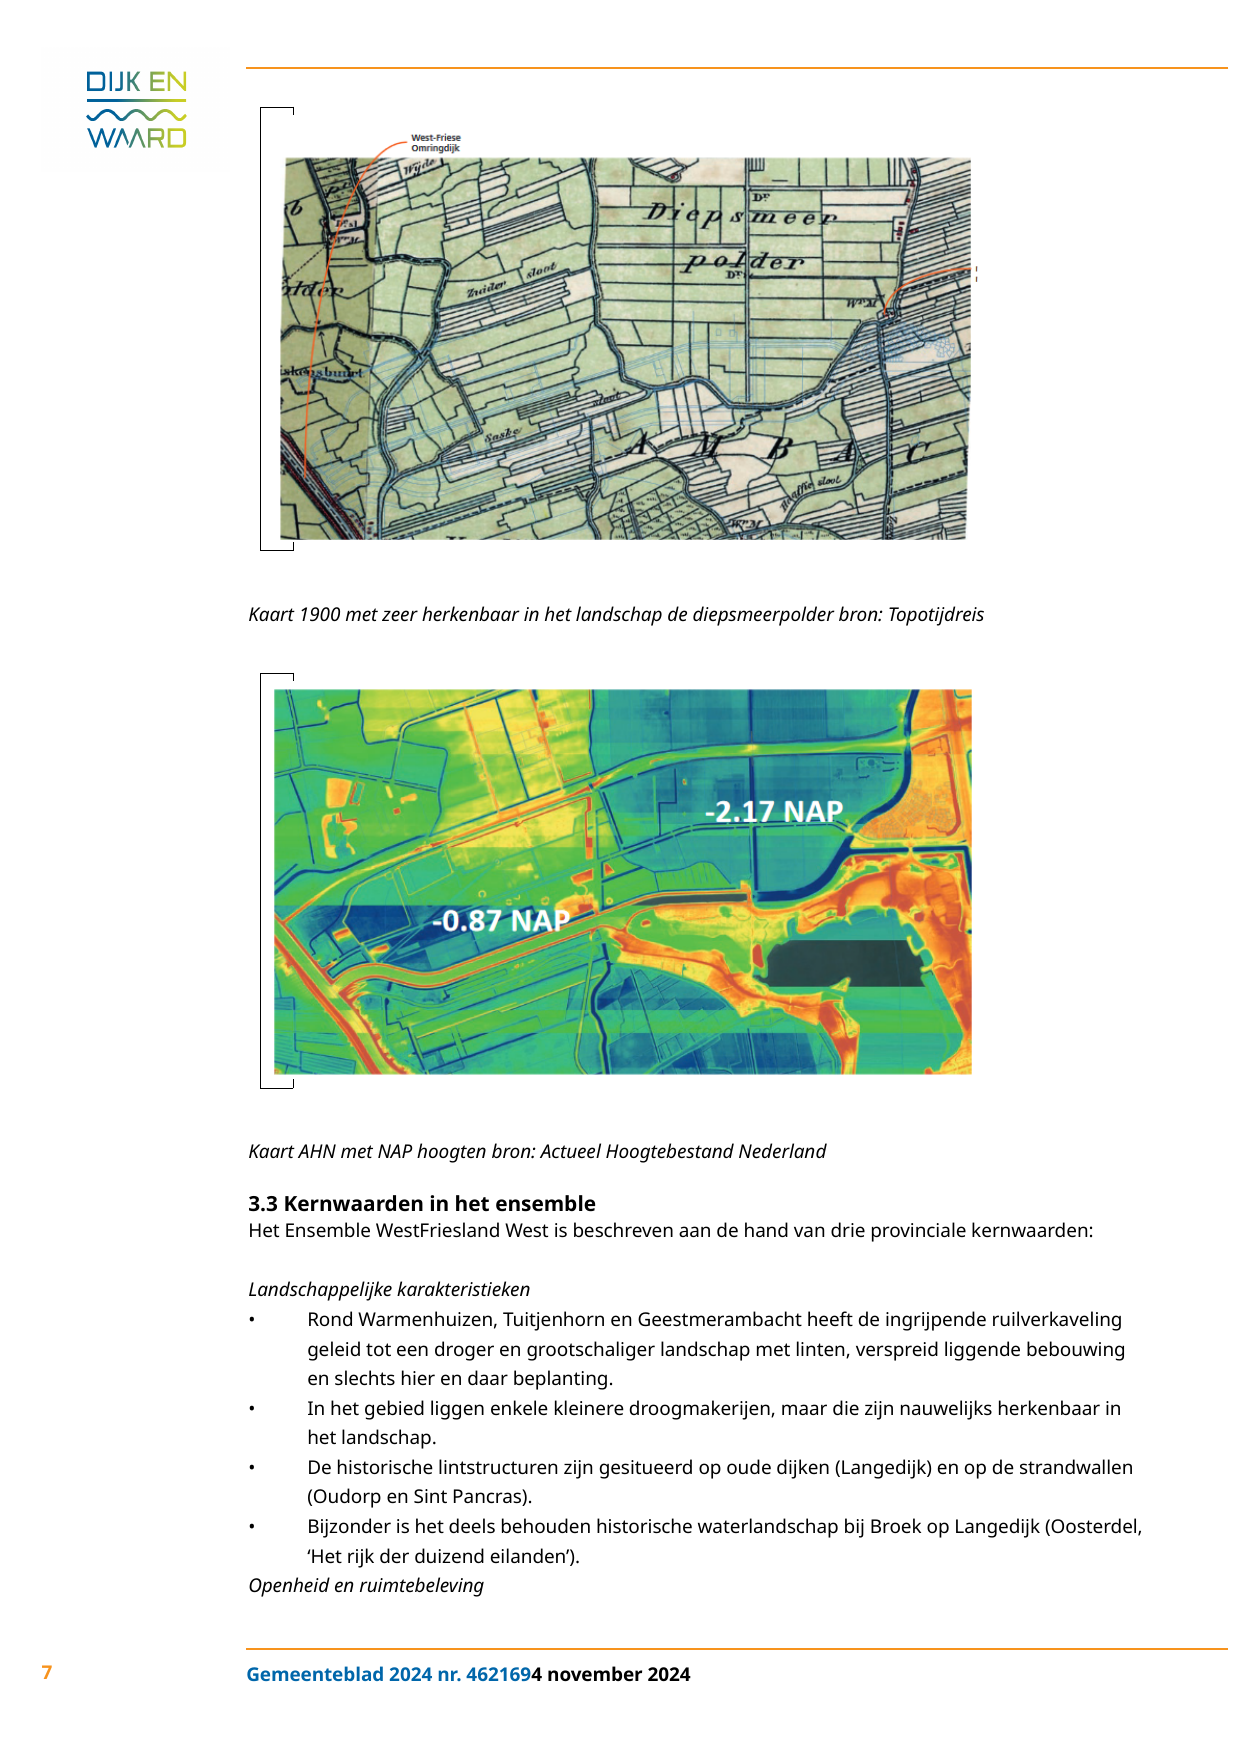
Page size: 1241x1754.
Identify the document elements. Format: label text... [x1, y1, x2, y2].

picture [41, 47, 231, 172]
picture [268, 681, 978, 1079]
text Het Ensemble WestFriesland West is beschreven aan de hand van drie provinciale kernwaarden: [248, 1217, 1152, 1243]
text Kaart AHN met NAP hoogten bron: Actueel Hoogtebestand Nederland [248, 1139, 1152, 1164]
text Kaart 1900 met zeer herkenbaar in het landschap de diepsmeerpolder bron: Topotijdreis [248, 601, 1152, 627]
list In het gebied liggen enkele kleinere droogmakerijen, maar die zijn nauwelijks herkenbaar in het landschap. [248, 1395, 1152, 1450]
list De historische lintstructuren zijn gesitueerd op oude dijken (Langedijk) en op de strandwallen (Oudorp en Sint Pancras). [248, 1454, 1152, 1509]
list Rond Warmenhuizen, Tuitjenhorn en Geestmerambacht heeft de ingrijpende ruilverkaveling geleid tot een droger en grootschaliger landschap met linten, verspreid liggende bebouwing en slechts hier en daar beplanting. [248, 1306, 1152, 1391]
text 3.3 Kernwaarden in het ensemble [248, 1189, 1152, 1217]
text Openheid en ruimtebeleving [248, 1572, 1152, 1598]
list Bijzonder is het deels behouden historische waterlandschap bij Broek op Langedijk (Oosterdel, ‘Het rijk der duizend eilanden’). [248, 1513, 1152, 1569]
picture [268, 115, 978, 542]
text Landschappelijke karakteristieken [248, 1277, 1152, 1302]
